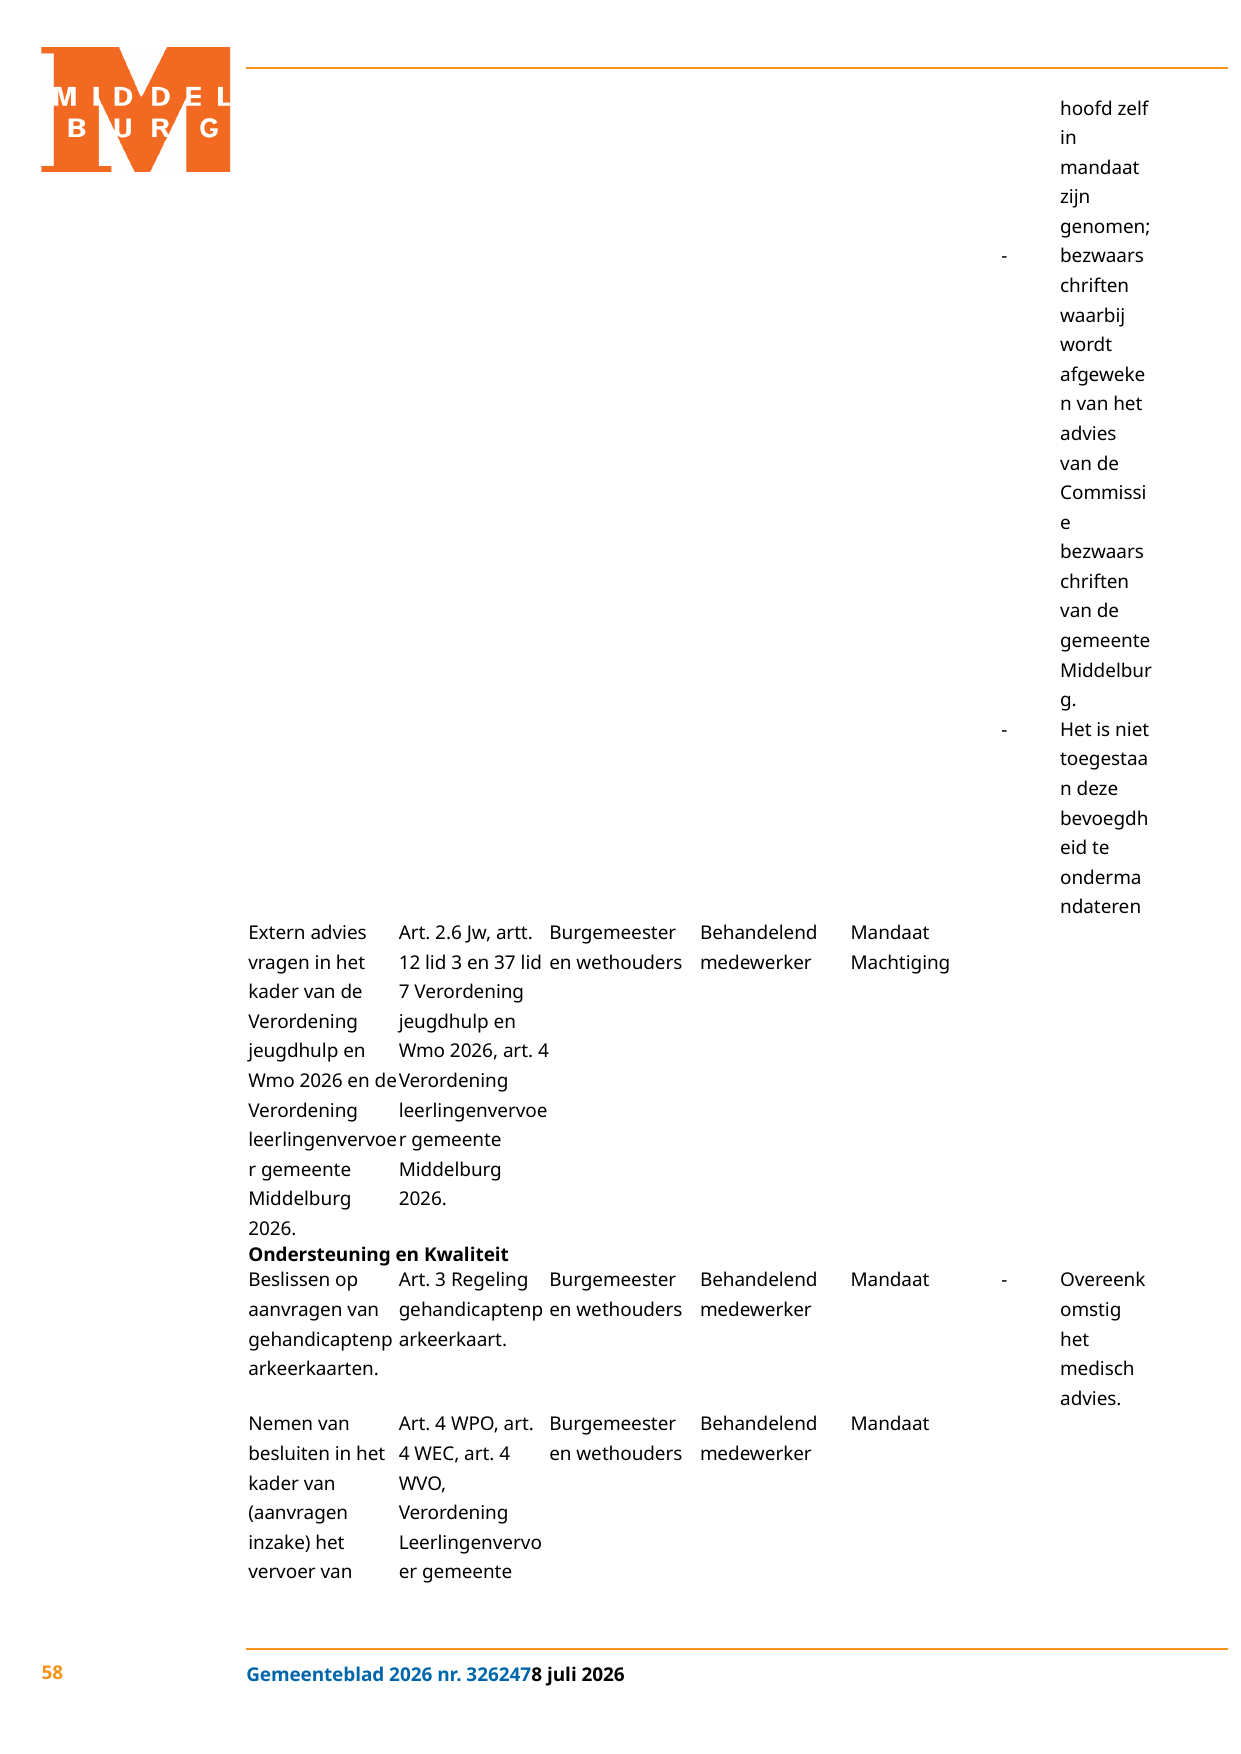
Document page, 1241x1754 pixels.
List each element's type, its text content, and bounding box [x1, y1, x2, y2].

table_cell [248, 95, 398, 919]
table_cell [850, 95, 1001, 919]
table_cell hoofd zelf in mandaat zijn genomen; bezwaarschriften waarbij wordt afgeweken van het advies van de Commissie bezwaarschriften van de gemeente Middelburg. Het is niet toegestaan deze bevoegdheid te ondermandateren [1001, 95, 1152, 919]
table_cell Nemen van besluiten in het kader van (aanvragen inzake) het vervoer van [248, 1411, 398, 1584]
table_cell Mandaat Machtiging [850, 919, 1001, 1241]
table_cell Behandelend medewerker [700, 1267, 850, 1411]
table_cell [549, 95, 700, 919]
table_cell Burgemeester en wethouders [549, 919, 700, 1241]
table_cell Burgemeester en wethouders [549, 1411, 700, 1584]
table_cell Art. 4 WPO, art. 4 WEC, art. 4 WVO, Verordening Leerlingenvervoer gemeente [399, 1411, 549, 1584]
table_cell Overeenkomstig het medisch advies. [1001, 1267, 1152, 1411]
table_cell Ondersteuning en Kwaliteit [248, 1241, 1152, 1267]
table_cell Mandaat [850, 1411, 1001, 1584]
table_cell [399, 95, 549, 919]
table_cell Art. 3 Regeling gehandicaptenparkeerkaart. [399, 1267, 549, 1411]
table_cell Beslissen op aanvragen van gehandicaptenparkeerkaarten. [248, 1267, 398, 1411]
table_cell [1001, 919, 1152, 1241]
table_cell Behandelend medewerker [700, 1411, 850, 1584]
picture [41, 47, 231, 172]
table_cell Behandelend medewerker [700, 919, 850, 1241]
table_cell Burgemeester en wethouders [549, 1267, 700, 1411]
table_cell Art. 2.6 Jw, artt. 12 lid 3 en 37 lid 7 Verordening jeugdhulp en Wmo 2026, art. 4 Verordening leerlingenvervoer gemeente Middelburg 2026. [399, 919, 549, 1241]
table_cell [700, 95, 850, 919]
table_cell Mandaat [850, 1267, 1001, 1411]
table_cell [1001, 1411, 1152, 1584]
table_cell Extern advies vragen in het kader van de Verordening jeugdhulp en Wmo 2026 en de Verordening leerlingenvervoer gemeente Middelburg 2026. [248, 919, 398, 1241]
